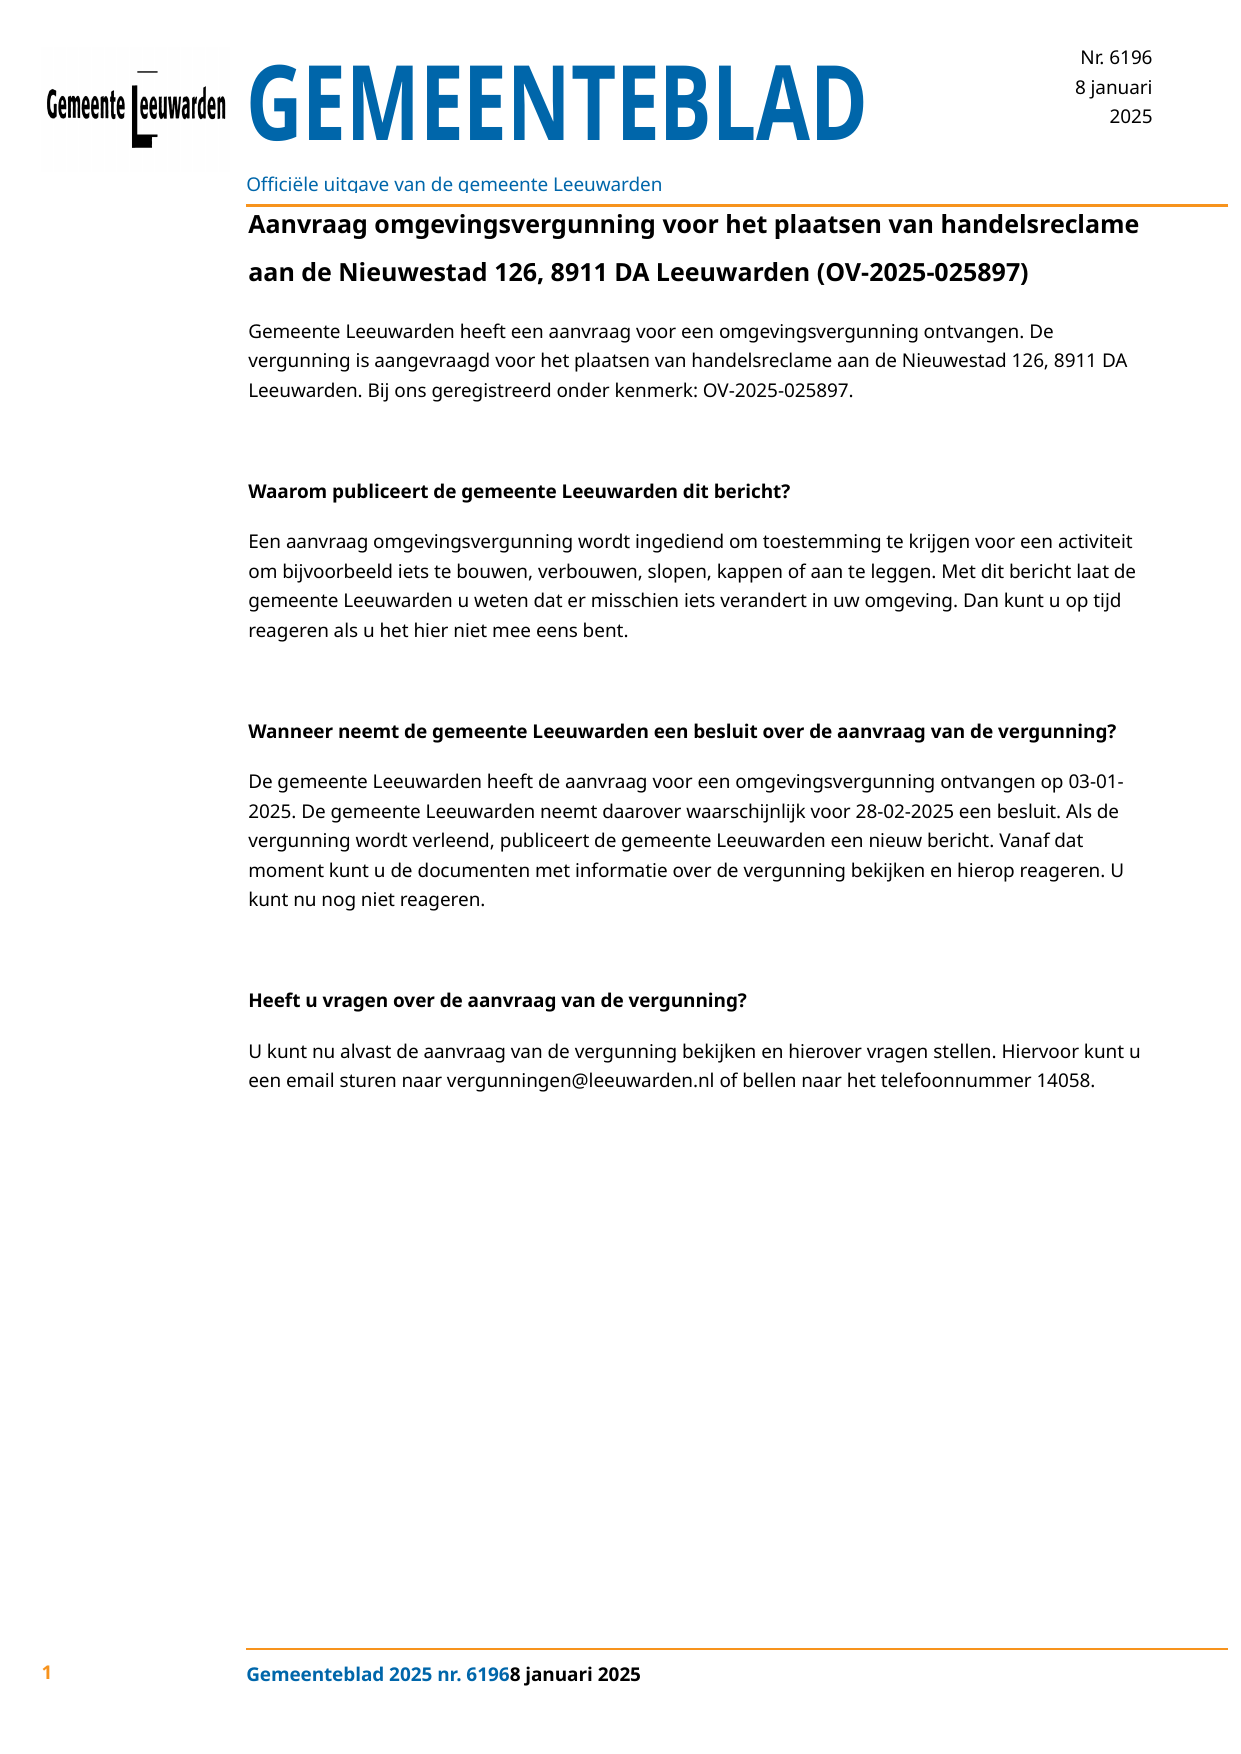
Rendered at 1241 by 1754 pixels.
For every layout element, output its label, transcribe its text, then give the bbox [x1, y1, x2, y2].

text Een aanvraag omgevingsvergunning wordt ingediend om toestemming te krijgen voor een activiteit om bijvoorbeeld iets te bouwen, verbouwen, slopen, kappen of aan te leggen. Met dit bericht laat de gemeente Leeuwarden u weten dat er misschien iets verandert in uw omgeving. Dan kunt u op tijd reageren als u het hier niet mee eens bent. [248, 528, 1152, 643]
picture [41, 47, 231, 172]
text Aanvraag omgevingsvergunning voor het plaatsen van handelsreclame aan de Nieuwestad 126, 8911 DA Leeuwarden (OV-2025-025897) [248, 207, 1152, 288]
text Waarom publiceert de gemeente Leeuwarden dit bericht? [248, 478, 1152, 504]
text Gemeente Leeuwarden heeft een aanvraag voor een omgevingsvergunning ontvangen. De vergunning is aangevraagd voor het plaatsen van handelsreclame aan de Nieuwestad 126, 8911 DA Leeuwarden. Bij ons geregistreerd onder kenmerk: OV-2025-025897. [248, 318, 1152, 403]
text De gemeente Leeuwarden heeft de aanvraag voor een omgevingsvergunning ontvangen op 03-01-2025. De gemeente Leeuwarden neemt daarover waarschijnlijk voor 28-02-2025 een besluit. Als de vergunning wordt verleend, publiceert de gemeente Leeuwarden een nieuw bericht. Vanaf dat moment kunt u de documenten met informatie over de vergunning bekijken en hierop reageren. U kunt nu nog niet reageren. [248, 768, 1152, 912]
text U kunt nu alvast de aanvraag van de vergunning bekijken en hierover vragen stellen. Hiervoor kunt u een email sturen naar vergunningen@leeuwarden.nl of bellen naar het telefoonnummer 14058. [248, 1038, 1152, 1093]
text Wanneer neemt de gemeente Leeuwarden een besluit over de aanvraag van de vergunning? [248, 718, 1152, 744]
text Heeft u vragen over de aanvraag van de vergunning? [248, 987, 1152, 1013]
